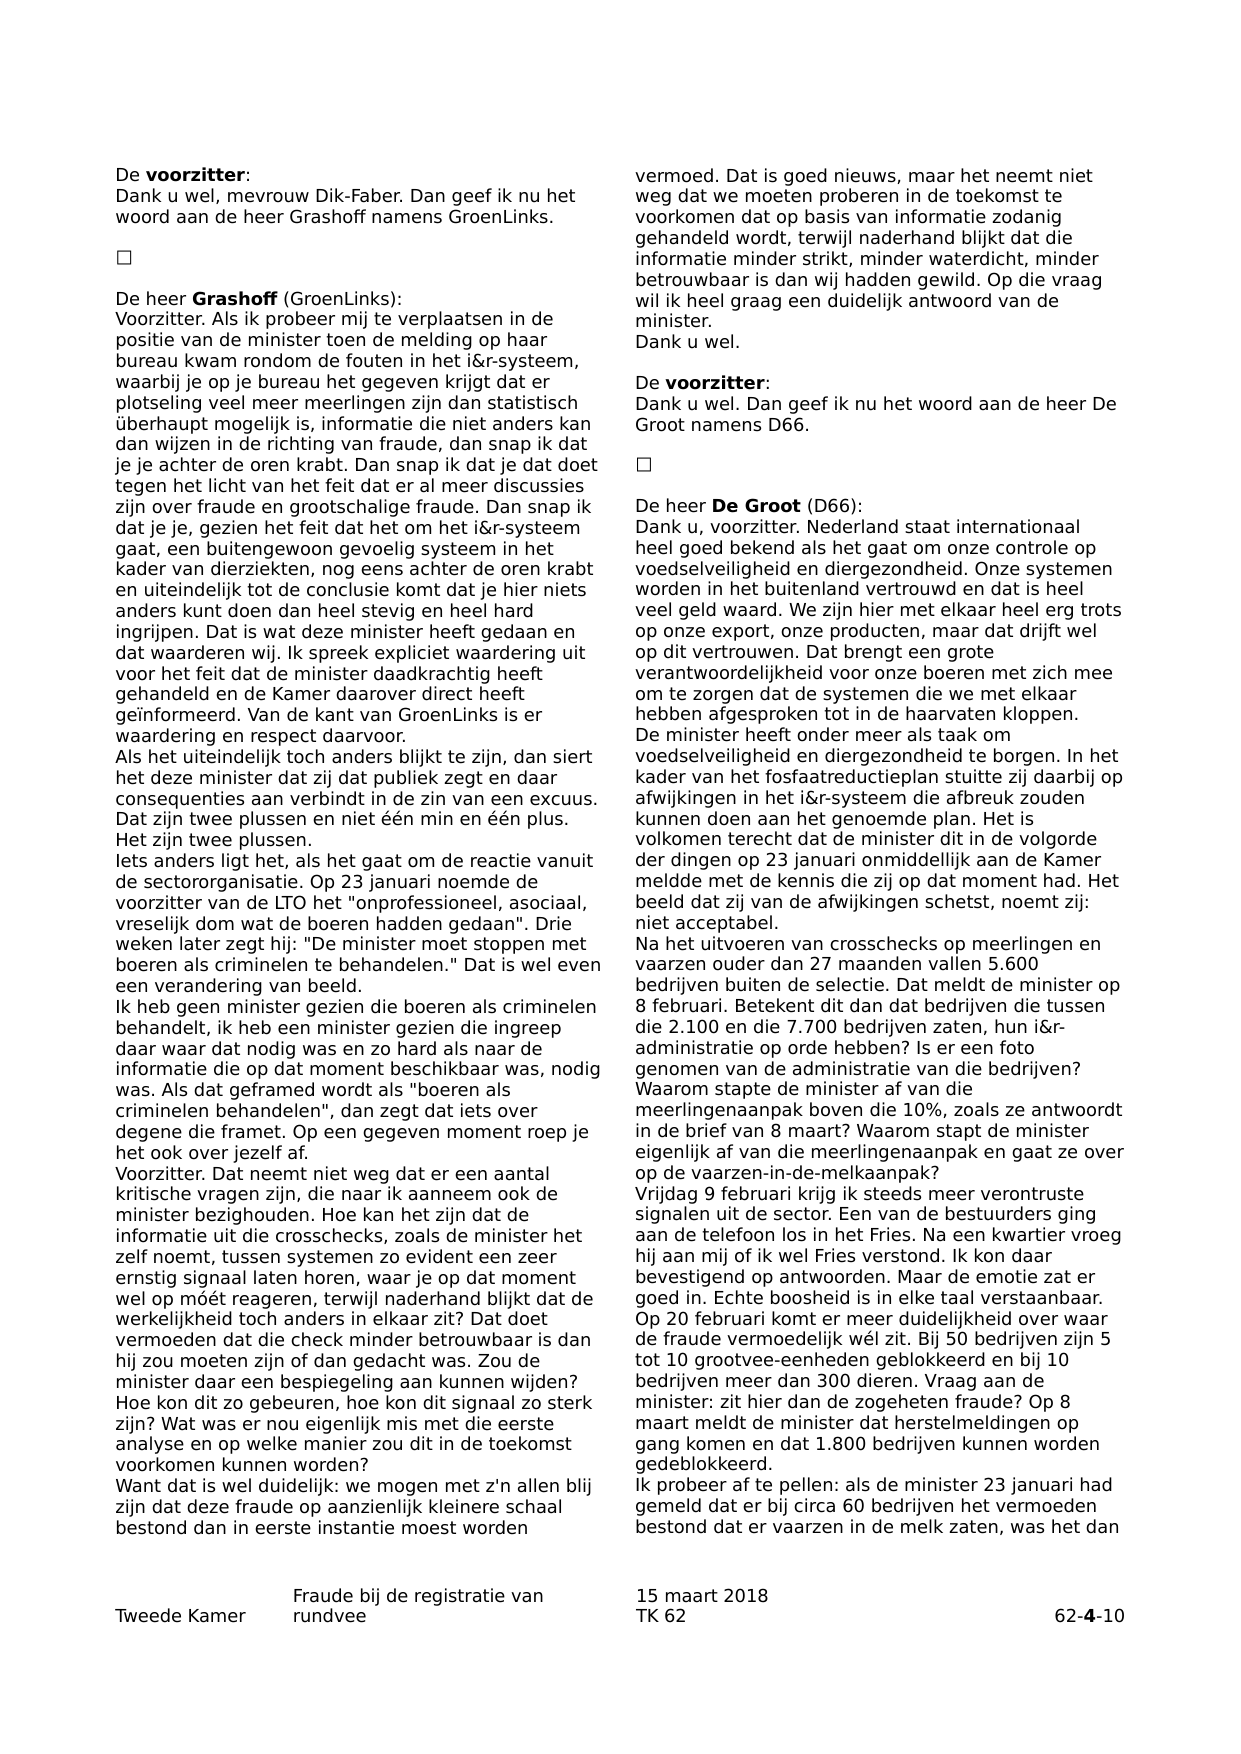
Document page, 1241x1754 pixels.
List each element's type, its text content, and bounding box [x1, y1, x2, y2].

text Dank u wel. [635, 332, 1125, 353]
text Als het uiteindelijk toch anders blijkt te zijn, dan siert het deze minister dat zij dat publiek zegt en daar consequenties aan verbindt in de zin van een excuus. Dat zijn twee plussen en niet één min en één plus. Het zijn twee plussen. [115, 747, 605, 851]
text ⬜ [115, 248, 605, 268]
text Vrijdag 9 februari krijg ik steeds meer verontruste signalen uit de sector. Een van de bestuurders ging aan de telefoon los in het Fries. Na een kwartier vroeg hij aan mij of ik wel Fries verstond. Ik kon daar bevestigend op antwoorden. Maar de emotie zat er goed in. Echte boosheid is in elke taal verstaanbaar. [635, 1183, 1125, 1308]
text De voorzitter: [115, 165, 605, 186]
text De voorzitter: [635, 373, 1125, 393]
text Want dat is wel duidelijk: we mogen met z'n allen blij zijn dat deze fraude op aanzienlijk kleinere schaal bestond dan in eerste instantie moest worden [115, 1476, 605, 1538]
text ⬜ [635, 455, 1125, 476]
text Dank u wel. Dan geef ik nu het woord aan de heer De Groot namens D66. [635, 393, 1125, 435]
text Ik heb geen minister gezien die boeren als criminelen behandelt, ik heb een minister gezien die ingreep daar waar dat nodig was en zo hard als naar de informatie die op dat moment beschikbaar was, nodig was. Als dat geframed wordt als "boeren als criminelen behandelen", dan zegt dat iets over degene die framet. Op een gegeven moment roep je het ook over jezelf af. [115, 997, 605, 1163]
text Op 20 februari komt er meer duidelijkheid over waar de fraude vermoedelijk wél zit. Bij 50 bedrijven zijn 5 tot 10 grootvee-eenheden geblokkeerd en bij 10 bedrijven meer dan 300 dieren. Vraag aan de minister: zit hier dan de zogeheten fraude? Op 8 maart meldt de minister dat herstelmeldingen op gang komen en dat 1.800 bedrijven kunnen worden gedeblokkeerd. [635, 1308, 1125, 1475]
text Voorzitter. Dat neemt niet weg dat er een aantal kritische vragen zijn, die naar ik aanneem ook de minister bezighouden. Hoe kan het zijn dat de informatie uit die crosschecks, zoals de minister het zelf noemt, tussen systemen zo evident een zeer ernstig signaal laten horen, waar je op dat moment wel op móét reageren, terwijl naderhand blijkt dat de werkelijkheid toch anders in elkaar zit? Dat doet vermoeden dat die check minder betrouwbaar is dan hij zou moeten zijn of dan gedacht was. Zou de minister daar een bespiegeling aan kunnen wijden? Hoe kon dit zo gebeuren, hoe kon dit signaal zo sterk zijn? Wat was er nou eigenlijk mis met die eerste analyse en op welke manier zou dit in de toekomst voorkomen kunnen worden? [115, 1163, 605, 1476]
text Voorzitter. Als ik probeer mij te verplaatsen in de positie van de minister toen de melding op haar bureau kwam rondom de fouten in het i&r-systeem, waarbij je op je bureau het gegeven krijgt dat er plotseling veel meer meerlingen zijn dan statistisch überhaupt mogelijk is, informatie die niet anders kan dan wijzen in de richting van fraude, dan snap ik dat je je achter de oren krabt. Dan snap ik dat je dat doet tegen het licht van het feit dat er al meer discussies zijn over fraude en grootschalige fraude. Dan snap ik dat je je, gezien het feit dat het om het i&r-systeem gaat, een buitengewoon gevoelig systeem in het kader van dierziekten, nog eens achter de oren krabt en uiteindelijk tot de conclusie komt dat je hier niets anders kunt doen dan heel stevig en heel hard ingrijpen. Dat is wat deze minister heeft gedaan en dat waarderen wij. Ik spreek expliciet waardering uit voor het feit dat de minister daadkrachtig heeft gehandeld en de Kamer daarover direct heeft geïnformeerd. Van de kant van GroenLinks is er waardering en respect daarvoor. [115, 309, 605, 747]
text Iets anders ligt het, als het gaat om de reactie vanuit de sectororganisatie. Op 23 januari noemde de voorzitter van de LTO het "onprofessioneel, asociaal, vreselijk dom wat de boeren hadden gedaan". Drie weken later zegt hij: "De minister moet stoppen met boeren als criminelen te behandelen." Dat is wel even een verandering van beeld. [115, 851, 605, 997]
text De minister heeft onder meer als taak om voedselveiligheid en diergezondheid te borgen. In het kader van het fosfaatreductieplan stuitte zij daarbij op afwijkingen in het i&r-systeem die afbreuk zouden kunnen doen aan het genoemde plan. Het is volkomen terecht dat de minister dit in de volgorde der dingen op 23 januari onmiddellijk aan de Kamer meldde met de kennis die zij op dat moment had. Het beeld dat zij van de afwijkingen schetst, noemt zij: niet acceptabel. [635, 725, 1125, 933]
text Ik probeer af te pellen: als de minister 23 januari had gemeld dat er bij circa 60 bedrijven het vermoeden bestond dat er vaarzen in de melk zaten, was het dan [635, 1475, 1125, 1537]
text vermoed. Dat is goed nieuws, maar het neemt niet weg dat we moeten proberen in de toekomst te voorkomen dat op basis van informatie zodanig gehandeld wordt, terwijl naderhand blijkt dat die informatie minder strikt, minder waterdicht, minder betrouwbaar is dan wij hadden gewild. Op die vraag wil ik heel graag een duidelijk antwoord van de minister. [635, 165, 1125, 332]
text De heer De Groot (D66): [635, 496, 1125, 517]
text De heer Grashoff (GroenLinks): [115, 288, 605, 309]
text Na het uitvoeren van crosschecks op meerlingen en vaarzen ouder dan 27 maanden vallen 5.600 bedrijven buiten de selectie. Dat meldt de minister op 8 februari. Betekent dit dan dat bedrijven die tussen die 2.100 en die 7.700 bedrijven zaten, hun i&r-administratie op orde hebben? Is er een foto genomen van de administratie van die bedrijven? Waarom stapte de minister af van die meerlingenaanpak boven die 10%, zoals ze antwoordt in de brief van 8 maart? Waarom stapt de minister eigenlijk af van die meerlingenaanpak en gaat ze over op de vaarzen-in-de-melkaanpak? [635, 933, 1125, 1183]
text Dank u wel, mevrouw Dik-Faber. Dan geef ik nu het woord aan de heer Grashoff namens GroenLinks. [115, 186, 605, 228]
text Dank u, voorzitter. Nederland staat internationaal heel goed bekend als het gaat om onze controle op voedselveiligheid en diergezondheid. Onze systemen worden in het buitenland vertrouwd en dat is heel veel geld waard. We zijn hier met elkaar heel erg trots op onze export, onze producten, maar dat drijft wel op dit vertrouwen. Dat brengt een grote verantwoordelijkheid voor onze boeren met zich mee om te zorgen dat de systemen die we met elkaar hebben afgesproken tot in de haarvaten kloppen. [635, 517, 1125, 725]
